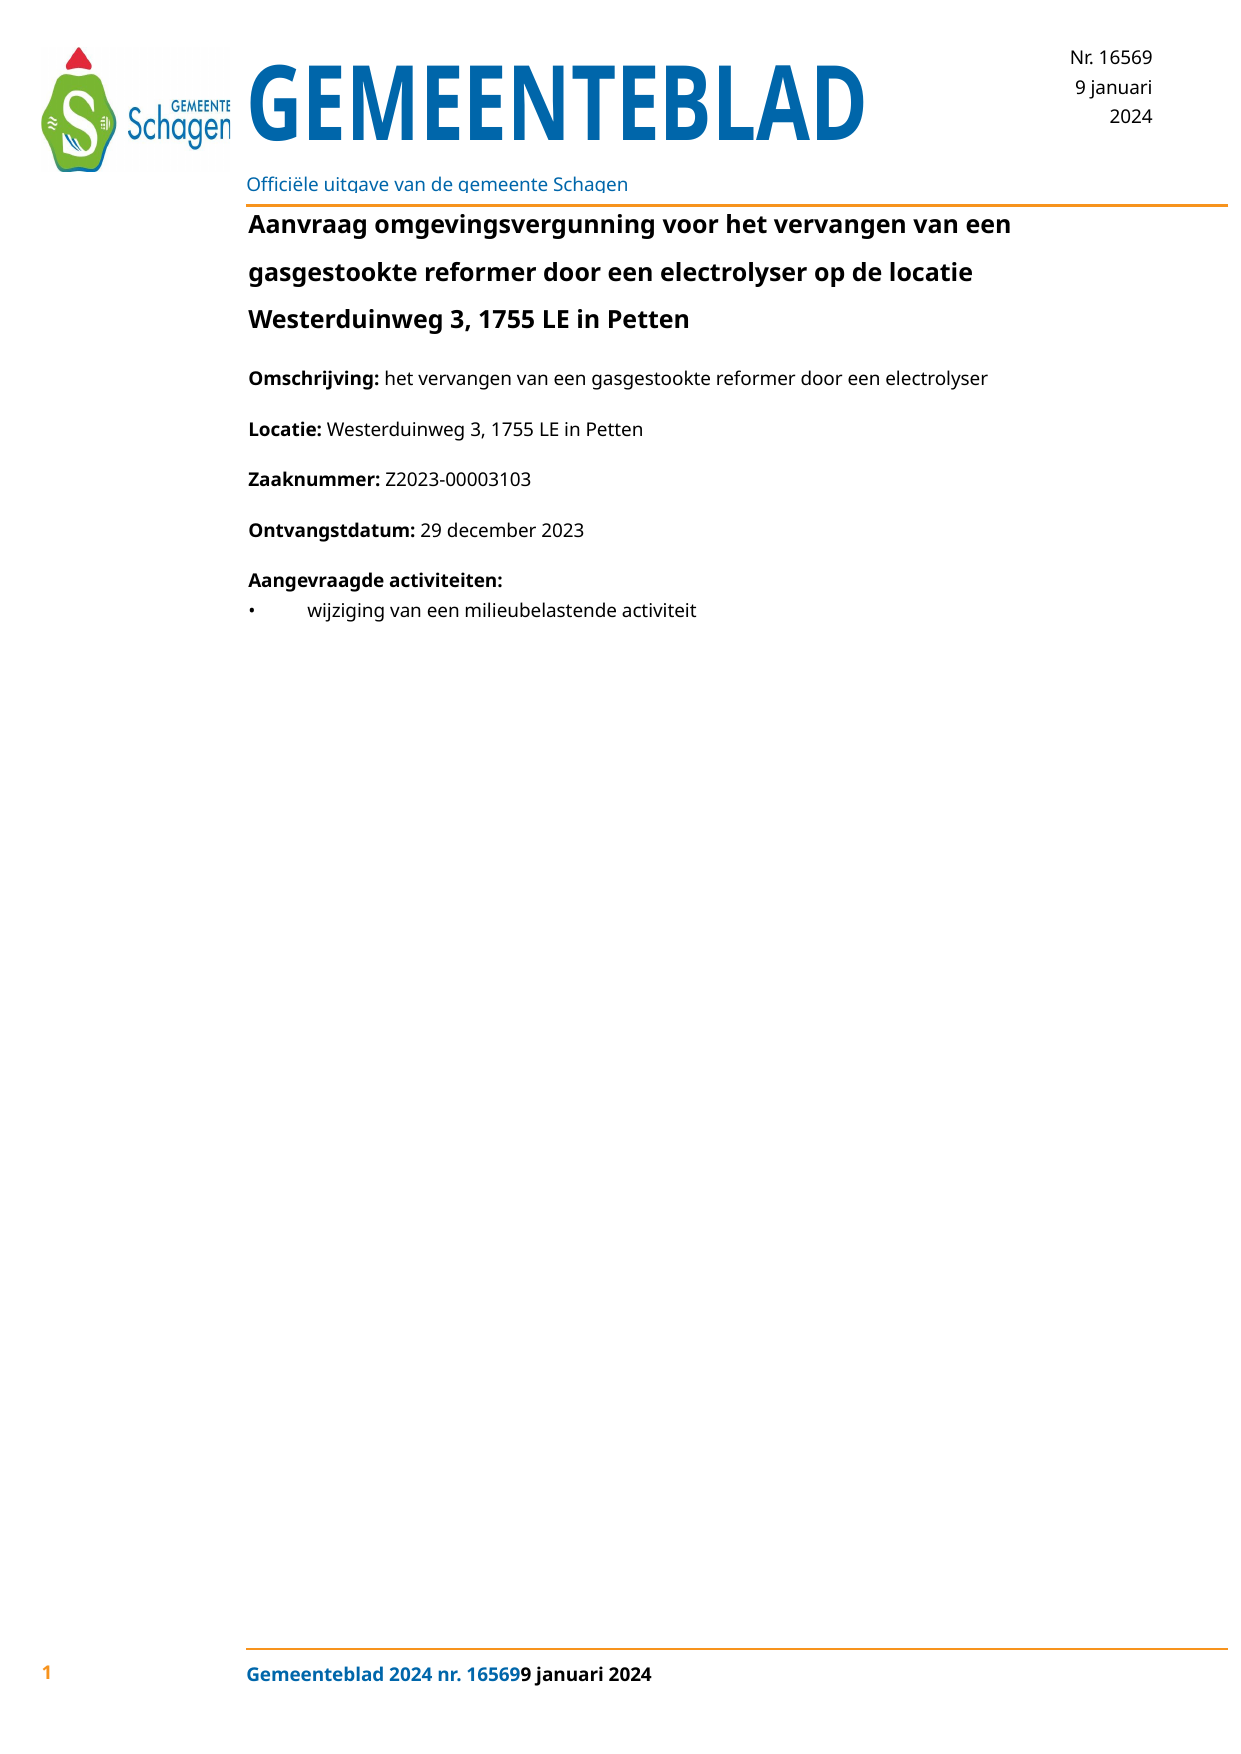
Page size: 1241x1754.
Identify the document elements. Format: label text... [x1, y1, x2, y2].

text Omschrijving: het vervangen van een gasgestookte reformer door een electrolyser [248, 366, 1152, 391]
text Zaaknummer: Z2023-00003103 [248, 466, 1152, 492]
text Aanvraag omgevingsvergunning voor het vervangen van een gasgestookte reformer door een electrolyser op de locatie Westerduinweg 3, 1755 LE in Petten [248, 207, 1152, 336]
picture [41, 47, 231, 172]
text Locatie: Westerduinweg 3, 1755 LE in Petten [248, 416, 1152, 442]
text Aangevraagde activiteiten: [248, 567, 1152, 593]
text Ontvangstdatum: 29 december 2023 [248, 517, 1152, 542]
list wijziging van een milieubelastende activiteit [248, 597, 1152, 622]
